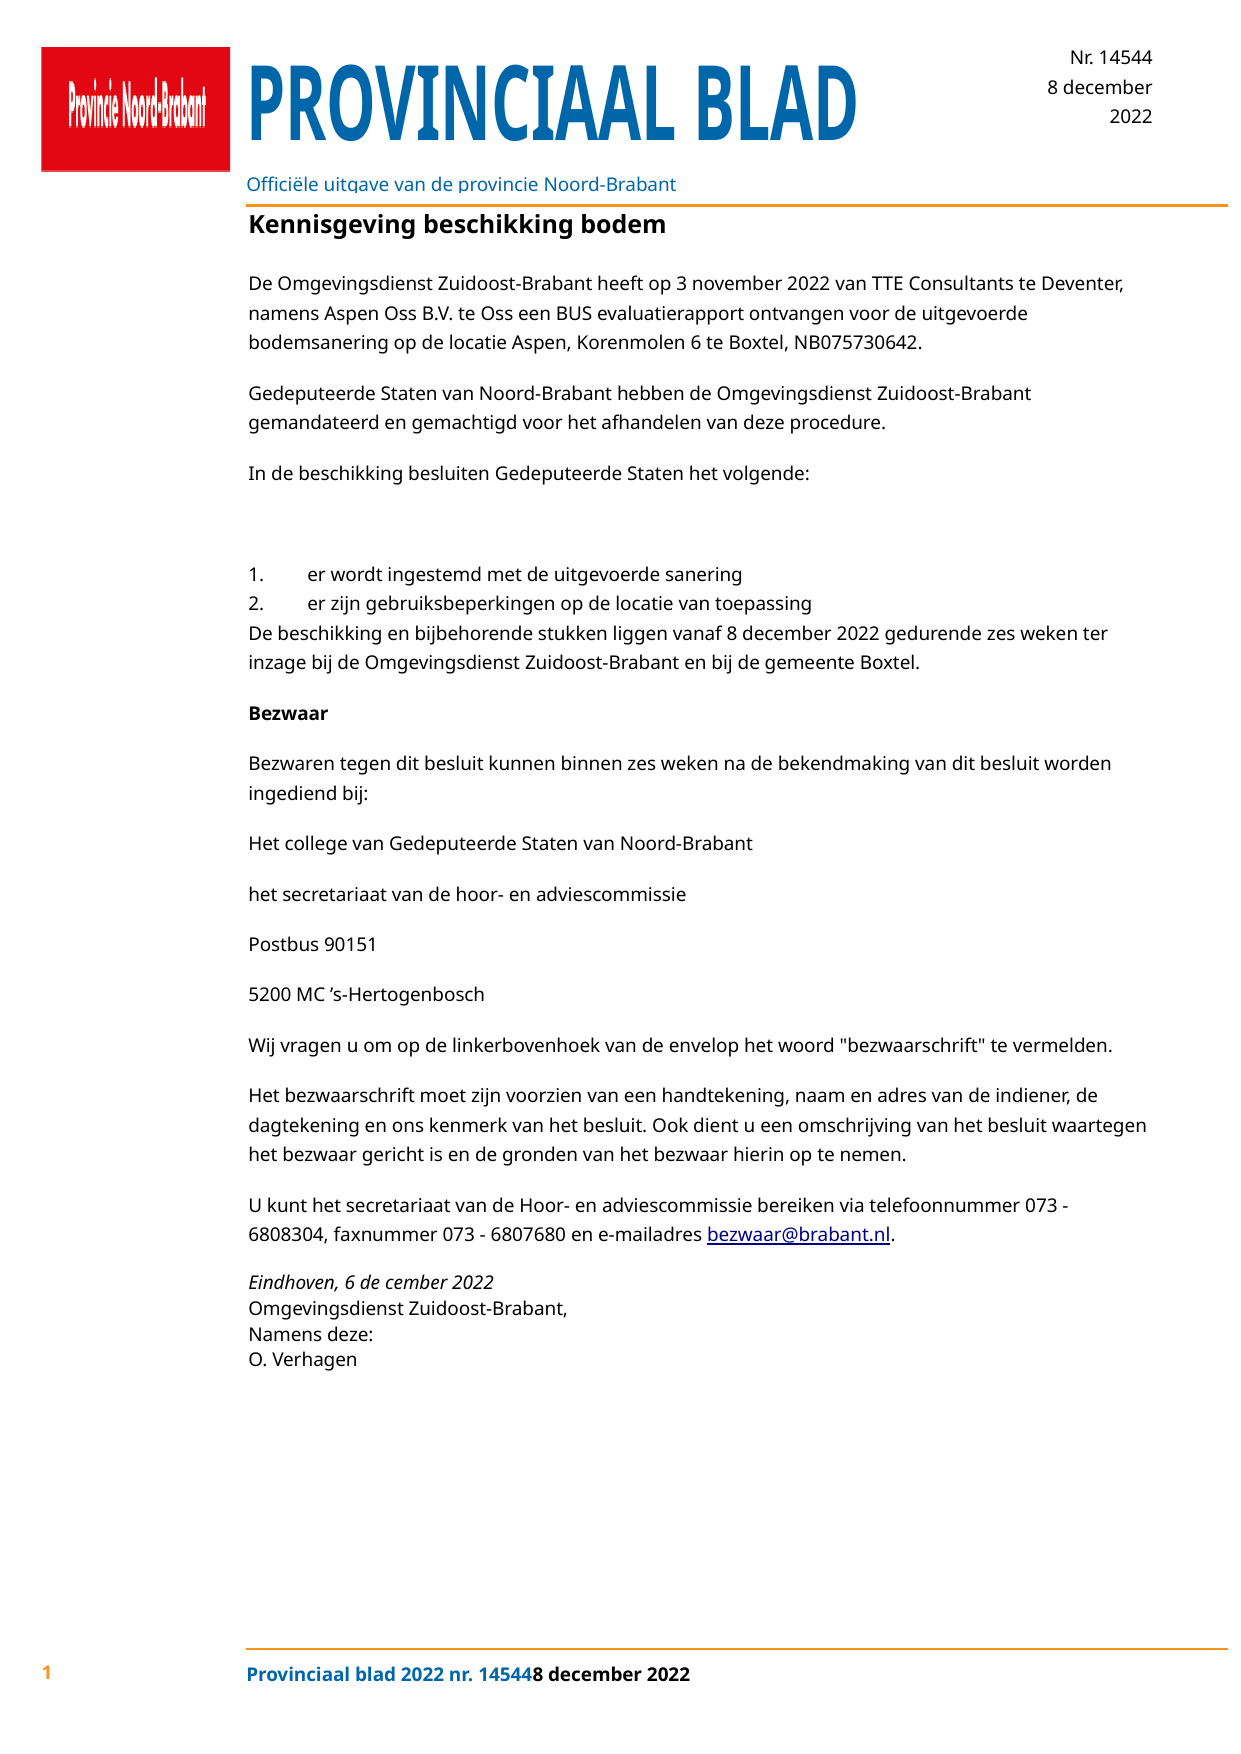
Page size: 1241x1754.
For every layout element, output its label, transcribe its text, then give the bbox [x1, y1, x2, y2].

list er zijn gebruiksbeperkingen op de locatie van toepassing [248, 590, 1152, 616]
list er wordt ingestemd met de uitgevoerde sanering [248, 561, 1152, 586]
text De Omgevingsdienst Zuidoost-Brabant heeft op 3 november 2022 van TTE Consultants te Deventer, namens Aspen Oss B.V. te Oss een BUS evaluatierapport ontvangen voor de uitgevoerde bodemsanering op de locatie Aspen, Korenmolen 6 te Boxtel, NB075730642. [248, 270, 1152, 355]
text O. Verhagen [248, 1347, 1152, 1372]
text 5200 MC ’s-Hertogenbosch [248, 982, 1152, 1007]
text De beschikking en bijbehorende stukken liggen vanaf 8 december 2022 gedurende zes weken ter inzage bij de Omgevingsdienst Zuidoost-Brabant en bij de gemeente Boxtel. [248, 620, 1152, 675]
text Bezwaren tegen dit besluit kunnen binnen zes weken na de bekendmaking van dit besluit worden ingediend bij: [248, 750, 1152, 806]
text Namens deze: [248, 1321, 1152, 1347]
text het secretariaat van de hoor- en adviescommissie [248, 881, 1152, 906]
text Het bezwaarschrift moet zijn voorzien van een handtekening, naam en adres van de indiener, de dagtekening en ons kenmerk van het besluit. Ook dient u een omschrijving van het besluit waartegen het bezwaar gericht is en de gronden van het bezwaar hierin op te nemen. [248, 1082, 1152, 1167]
text In de beschikking besluiten Gedeputeerde Staten het volgende: [248, 460, 1152, 486]
text Omgevingsdienst Zuidoost-Brabant, [248, 1295, 1152, 1321]
text Postbus 90151 [248, 931, 1152, 957]
text Kennisgeving beschikking bodem [248, 207, 1152, 241]
text U kunt het secretariaat van de Hoor- en adviescommissie bereiken via telefoonnummer 073 - 6808304, faxnummer 073 - 6807680 en e-mailadres bezwaar@brabant.nl. [248, 1192, 1152, 1247]
text Bezwaar [248, 700, 1152, 726]
text Wij vragen u om op de linkerbovenhoek van de envelop het woord "bezwaarschrift" te vermelden. [248, 1032, 1152, 1058]
text Het college van Gedeputeerde Staten van Noord-Brabant [248, 830, 1152, 856]
text Eindhoven, 6 de cember 2022 [248, 1269, 1152, 1295]
picture [41, 47, 231, 172]
text Gedeputeerde Staten van Noord-Brabant hebben de Omgevingsdienst Zuidoost-Brabant gemandateerd en gemachtigd voor het afhandelen van deze procedure. [248, 380, 1152, 435]
